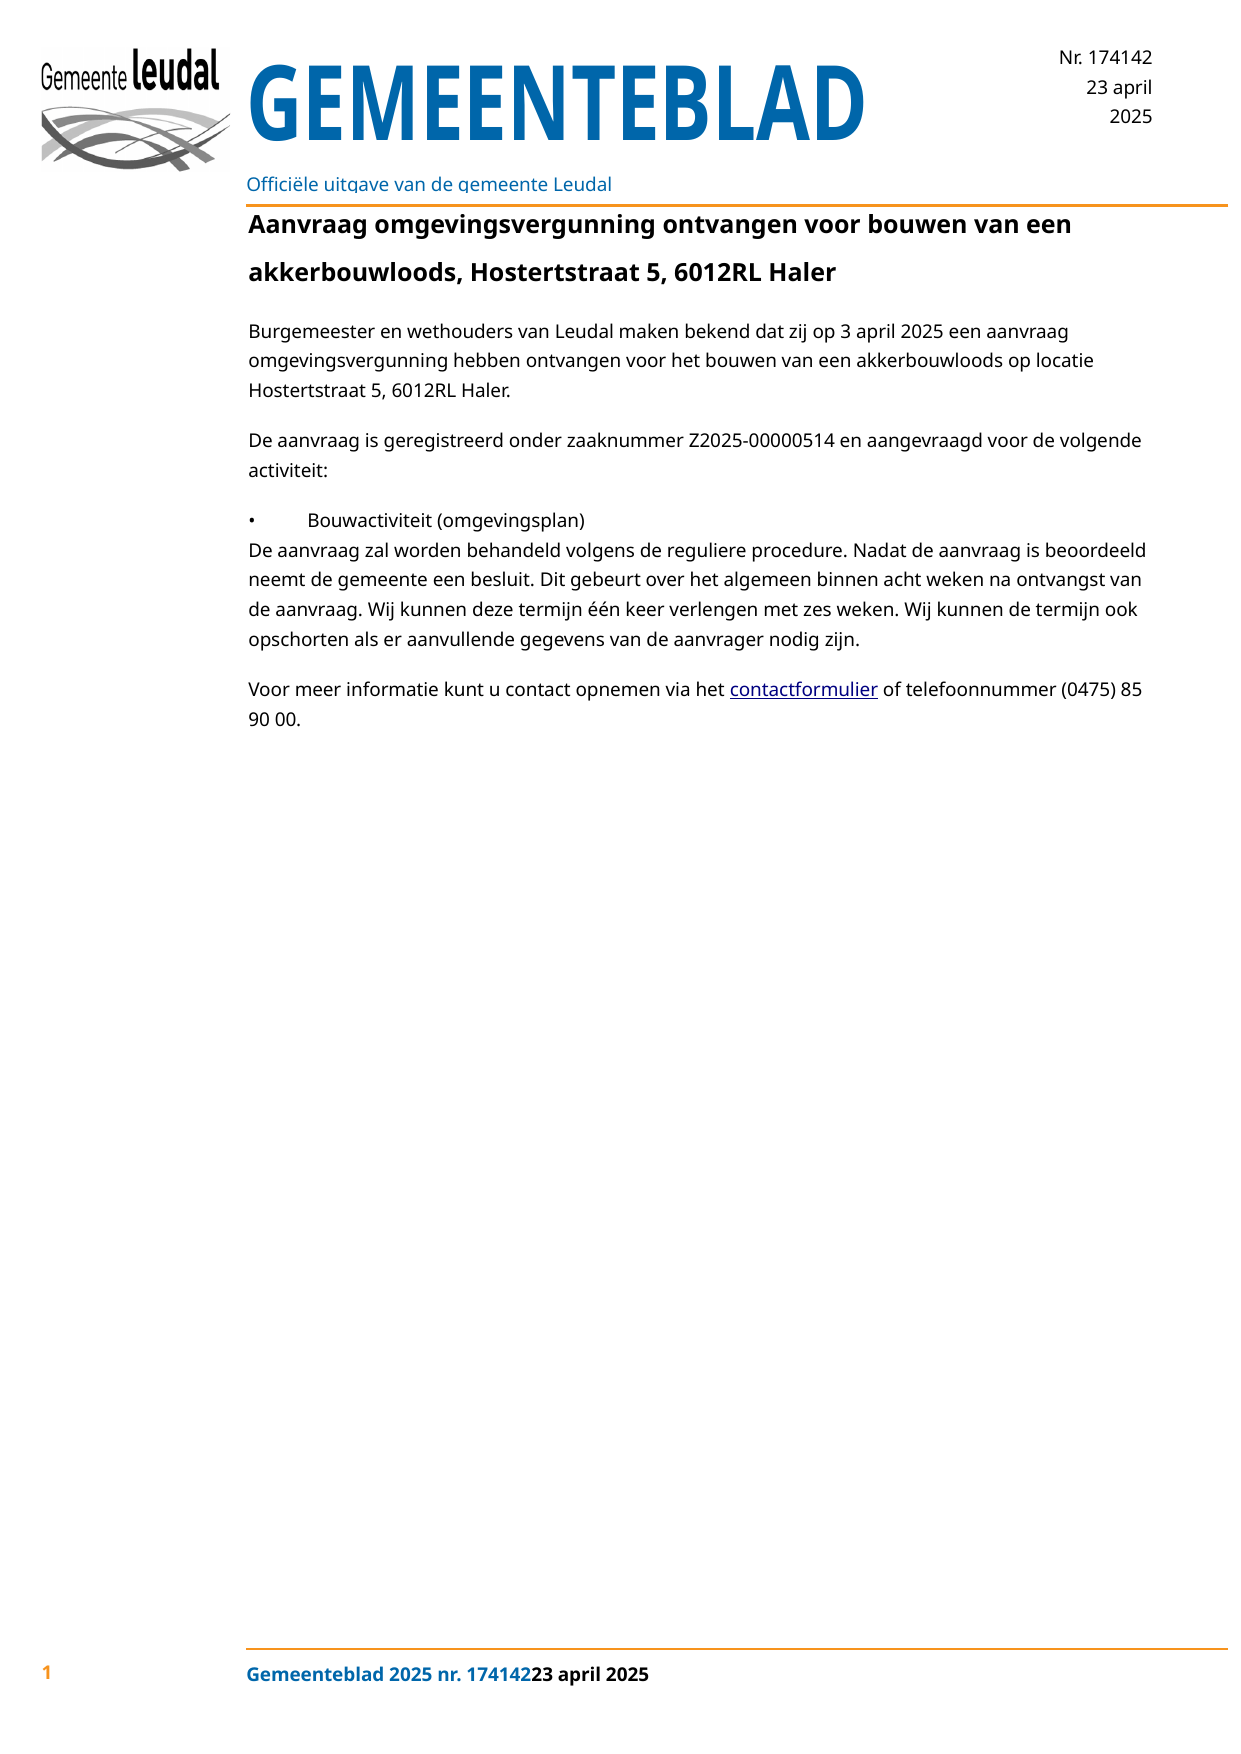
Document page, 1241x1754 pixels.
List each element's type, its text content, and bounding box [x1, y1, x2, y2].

text De aanvraag zal worden behandeld volgens de reguliere procedure. Nadat de aanvraag is beoordeeld neemt de gemeente een besluit. Dit gebeurt over het algemeen binnen acht weken na ontvangst van de aanvraag. Wij kunnen deze termijn één keer verlengen met zes weken. Wij kunnen de termijn ook opschorten als er aanvullende gegevens van de aanvrager nodig zijn. [248, 537, 1152, 652]
text De aanvraag is geregistreerd onder zaaknummer Z2025-00000514 en aangevraagd voor de volgende activiteit: [248, 427, 1152, 483]
picture [41, 47, 231, 172]
text Burgemeester en wethouders van Leudal maken bekend dat zij op 3 april 2025 een aanvraag omgevingsvergunning hebben ontvangen voor het bouwen van een akkerbouwloods op locatie Hostertstraat 5, 6012RL Haler. [248, 318, 1152, 403]
text Voor meer informatie kunt u contact opnemen via het contactformulier of telefoonnummer (0475) 85 90 00. [248, 676, 1152, 732]
text Aanvraag omgevingsvergunning ontvangen voor bouwen van een akkerbouwloods, Hostertstraat 5, 6012RL Haler [248, 207, 1152, 288]
list Bouwactiviteit (omgevingsplan) [248, 507, 1152, 533]
